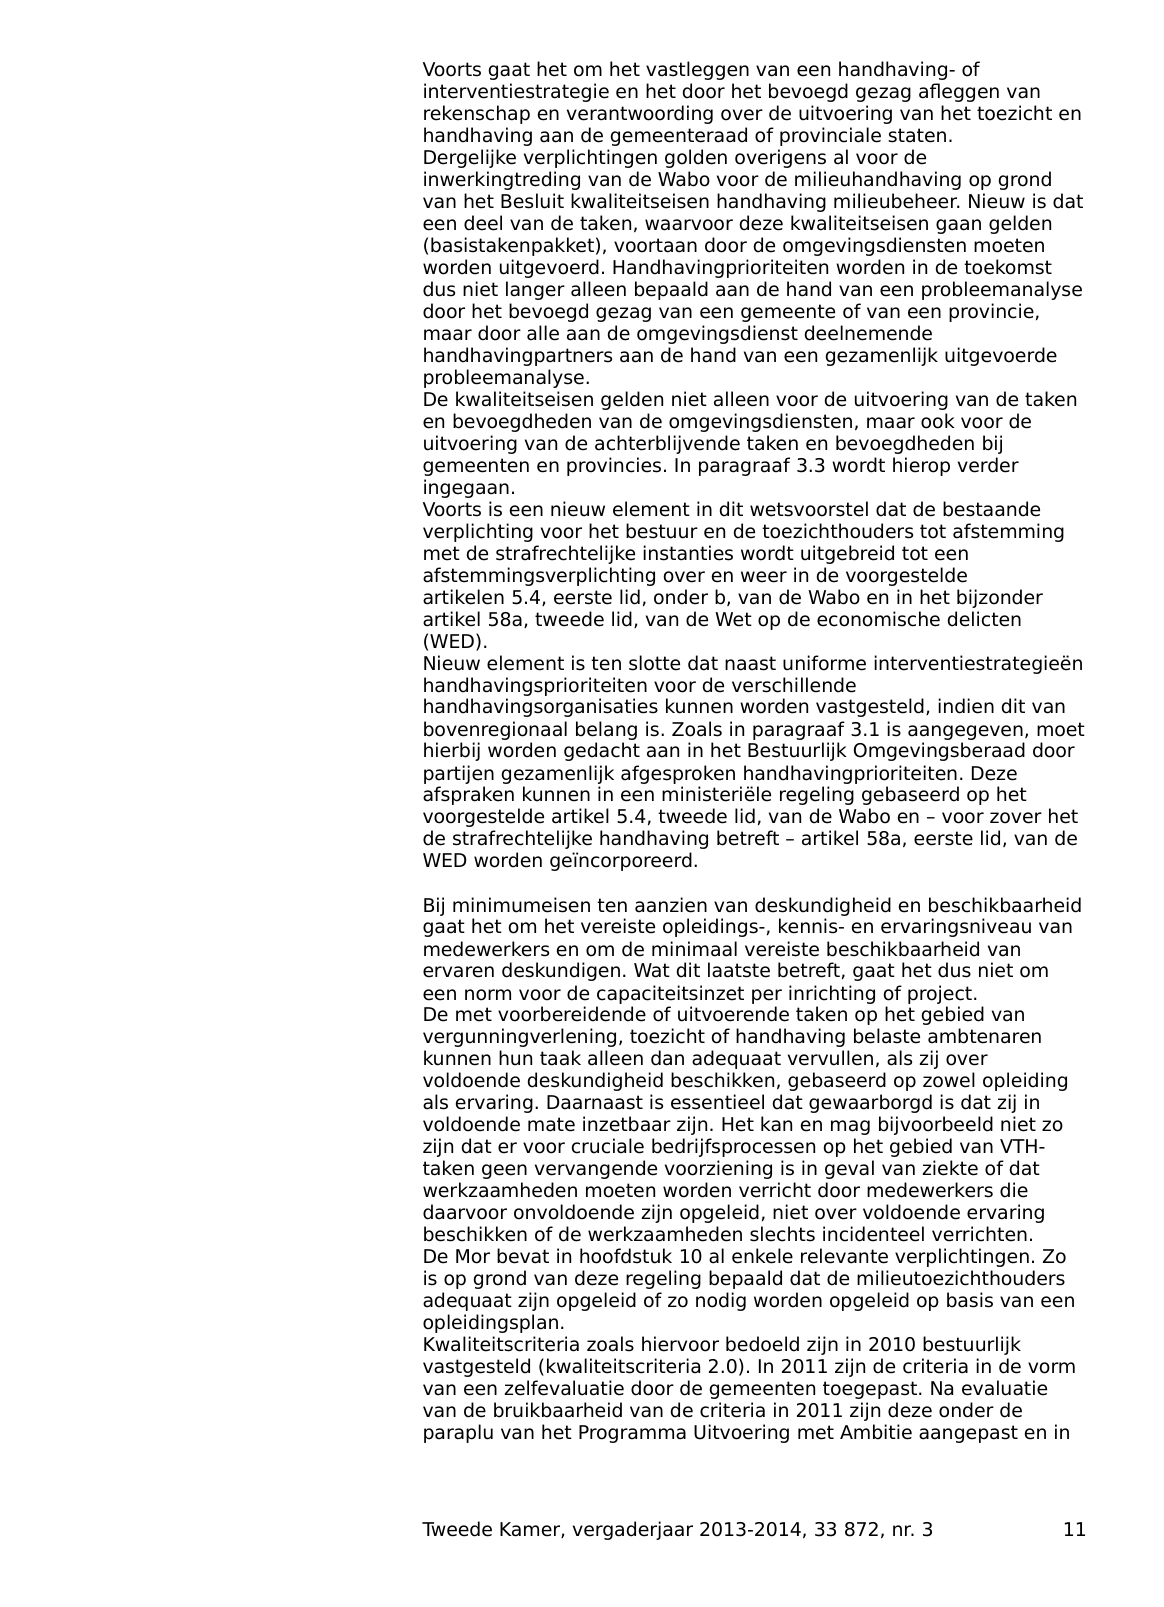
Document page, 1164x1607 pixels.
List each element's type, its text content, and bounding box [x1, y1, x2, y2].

text Dergelijke verplichtingen golden overigens al voor de inwerkingtreding van de Wabo voor de milieuhandhaving op grond van het Besluit kwaliteitseisen handhaving milieubeheer. Nieuw is dat een deel van de taken, waarvoor deze kwaliteitseisen gaan gelden (basistakenpakket), voortaan door de omgevingsdiensten moeten worden uitgevoerd. Handhavingprioriteiten worden in de toekomst dus niet langer alleen bepaald aan de hand van een probleemanalyse door het bevoegd gezag van een gemeente of van een provincie, maar door alle aan de omgevingsdienst deelnemende handhavingpartners aan de hand van een gezamenlijk uitgevoerde probleemanalyse. [422, 147, 1087, 389]
text Voorts is een nieuw element in dit wetsvoorstel dat de bestaande verplichting voor het bestuur en de toezichthouders tot afstemming met de strafrechtelijke instanties wordt uitgebreid tot een afstemmingsverplichting over en weer in de voorgestelde artikelen 5.4, eerste lid, onder b, van de Wabo en in het bijzonder artikel 58a, tweede lid, van de Wet op de economische delicten (WED). [422, 499, 1087, 652]
text Kwaliteitscriteria zoals hiervoor bedoeld zijn in 2010 bestuurlijk vastgesteld (kwaliteitscriteria 2.0). In 2011 zijn de criteria in de vorm van een zelfevaluatie door de gemeenten toegepast. Na evaluatie van de bruikbaarheid van de criteria in 2011 zijn deze onder de paraplu van het Programma Uitvoering met Ambitie aangepast en in [422, 1334, 1087, 1444]
text De Mor bevat in hoofdstuk 10 al enkele relevante verplichtingen. Zo is op grond van deze regeling bepaald dat de milieutoezichthouders adequaat zijn opgeleid of zo nodig worden opgeleid op basis van een opleidingsplan. [422, 1246, 1087, 1334]
text Bij minimumeisen ten aanzien van deskundigheid en beschikbaarheid gaat het om het vereiste opleidings-, kennis- en ervaringsniveau van medewerkers en om de minimaal vereiste beschikbaarheid van ervaren deskundigen. Wat dit laatste betreft, gaat het dus niet om een norm voor de capaciteitsinzet per inrichting of project. [422, 894, 1087, 1004]
text Nieuw element is ten slotte dat naast uniforme interventiestrategieën handhavingsprioriteiten voor de verschillende handhavingsorganisaties kunnen worden vastgesteld, indien dit van bovenregionaal belang is. Zoals in paragraaf 3.1 is aangegeven, moet hierbij worden gedacht aan in het Bestuurlijk Omgevingsberaad door partijen gezamenlijk afgesproken handhavingprioriteiten. Deze afspraken kunnen in een ministeriële regeling gebaseerd op het voorgestelde artikel 5.4, tweede lid, van de Wabo en – voor zover het de strafrechtelijke handhaving betreft – artikel 58a, eerste lid, van de WED worden geïncorporeerd. [422, 652, 1087, 872]
text Voorts gaat het om het vastleggen van een handhaving- of interventiestrategie en het door het bevoegd gezag afleggen van rekenschap en verantwoording over de uitvoering van het toezicht en handhaving aan de gemeenteraad of provinciale staten. [422, 59, 1087, 147]
text De kwaliteitseisen gelden niet alleen voor de uitvoering van de taken en bevoegdheden van de omgevingsdiensten, maar ook voor de uitvoering van de achterblijvende taken en bevoegdheden bij gemeenten en provincies. In paragraaf 3.3 wordt hierop verder ingegaan. [422, 389, 1087, 499]
text De met voorbereidende of uitvoerende taken op het gebied van vergunningverlening, toezicht of handhaving belaste ambtenaren kunnen hun taak alleen dan adequaat vervullen, als zij over voldoende deskundigheid beschikken, gebaseerd op zowel opleiding als ervaring. Daarnaast is essentieel dat gewaarborgd is dat zij in voldoende mate inzetbaar zijn. Het kan en mag bijvoorbeeld niet zo zijn dat er voor cruciale bedrijfsprocessen op het gebied van VTH-taken geen vervangende voorziening is in geval van ziekte of dat werkzaamheden moeten worden verricht door medewerkers die daarvoor onvoldoende zijn opgeleid, niet over voldoende ervaring beschikken of de werkzaamheden slechts incidenteel verrichten. [422, 1004, 1087, 1246]
